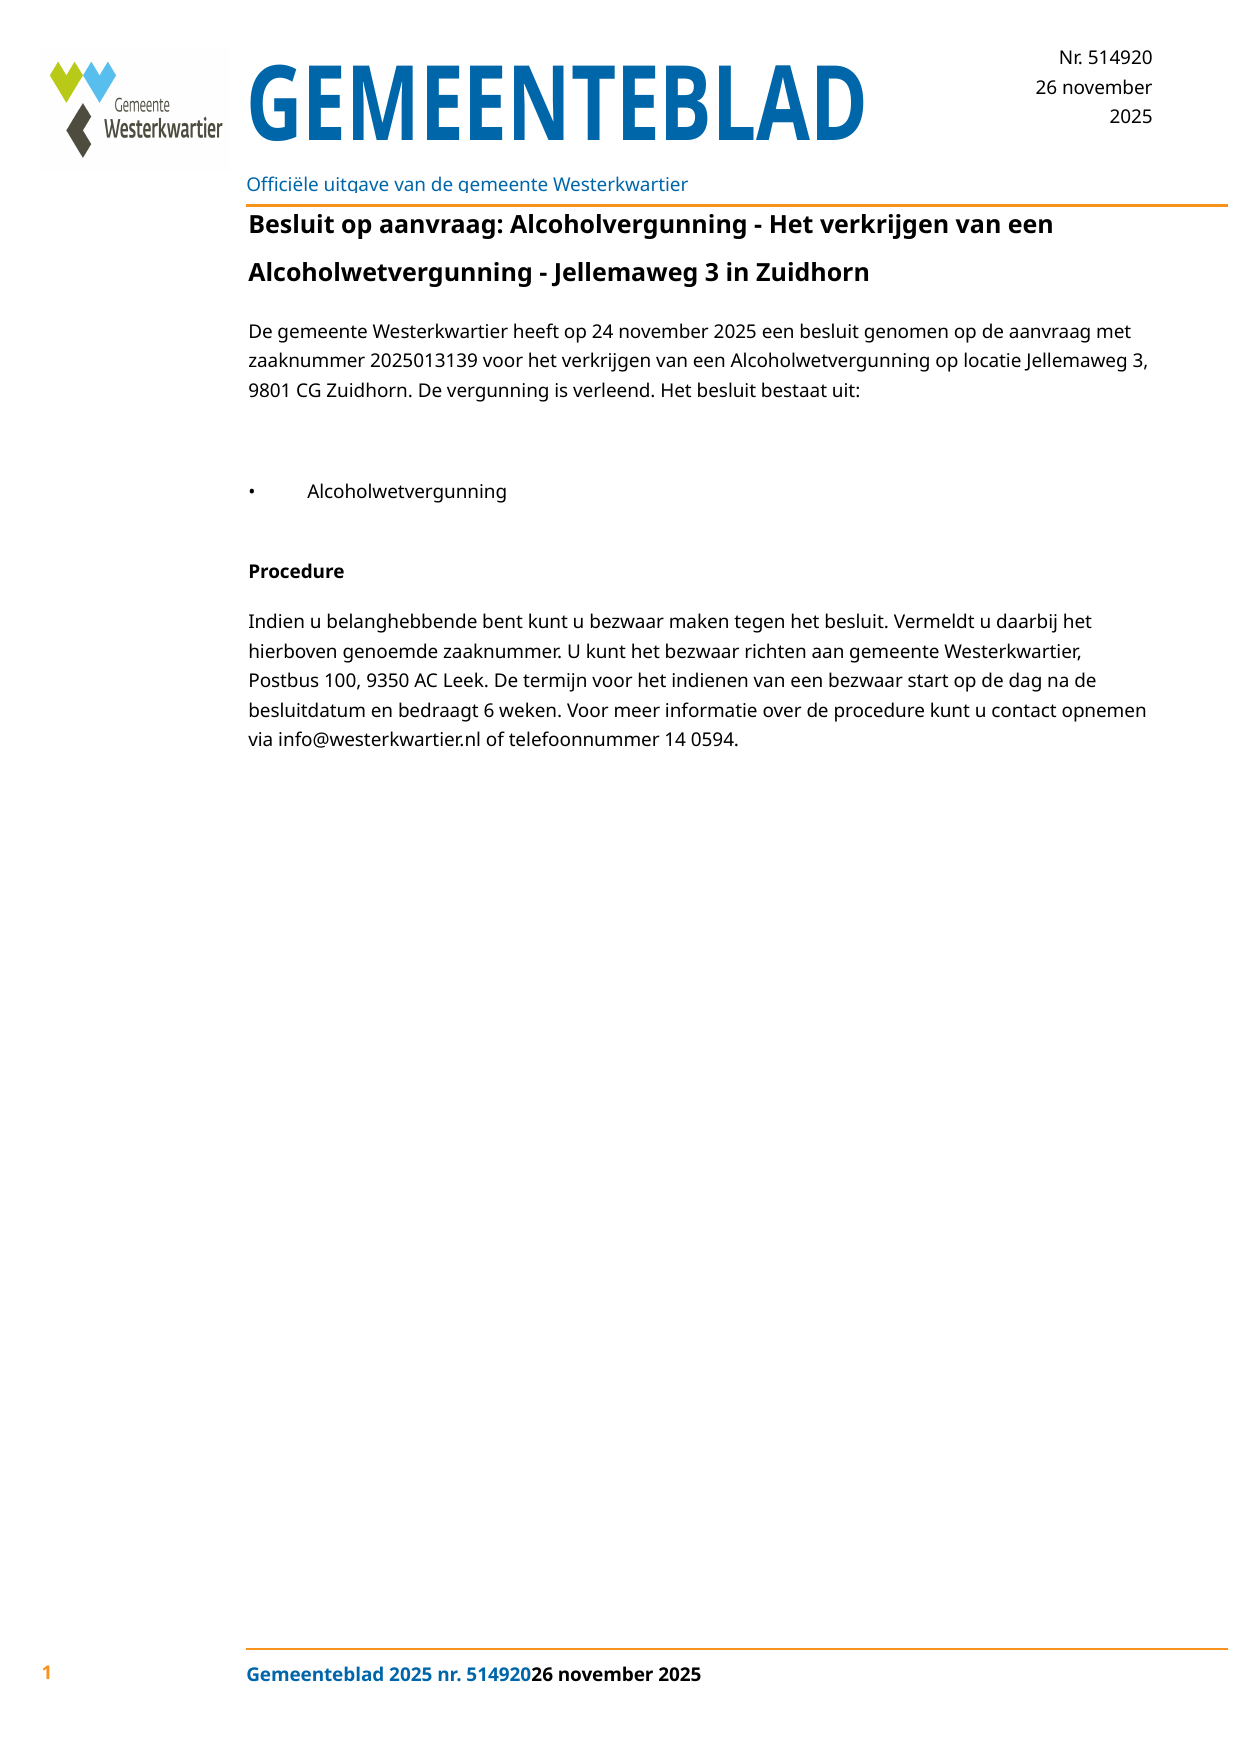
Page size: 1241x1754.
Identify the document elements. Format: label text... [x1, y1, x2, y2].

text Besluit op aanvraag: Alcoholvergunning - Het verkrijgen van een Alcoholwetvergunning - Jellemaweg 3 in Zuidhorn [248, 207, 1152, 288]
text Procedure [248, 558, 1152, 584]
list Alcoholwetvergunning [248, 478, 1152, 504]
text Indien u belanghebbende bent kunt u bezwaar maken tegen het besluit. Vermeldt u daarbij het hierboven genoemde zaaknummer. U kunt het bezwaar richten aan gemeente Westerkwartier, Postbus 100, 9350 AC Leek. De termijn voor het indienen van een bezwaar start op de dag na de besluitdatum en bedraagt 6 weken. Voor meer informatie over de procedure kunt u contact opnemen via info@westerkwartier.nl of telefoonnummer 14 0594. [248, 608, 1152, 752]
picture [41, 47, 231, 172]
text De gemeente Westerkwartier heeft op 24 november 2025 een besluit genomen op de aanvraag met zaaknummer 2025013139 voor het verkrijgen van een Alcoholwetvergunning op locatie Jellemaweg 3, 9801 CG Zuidhorn. De vergunning is verleend. Het besluit bestaat uit: [248, 318, 1152, 403]
